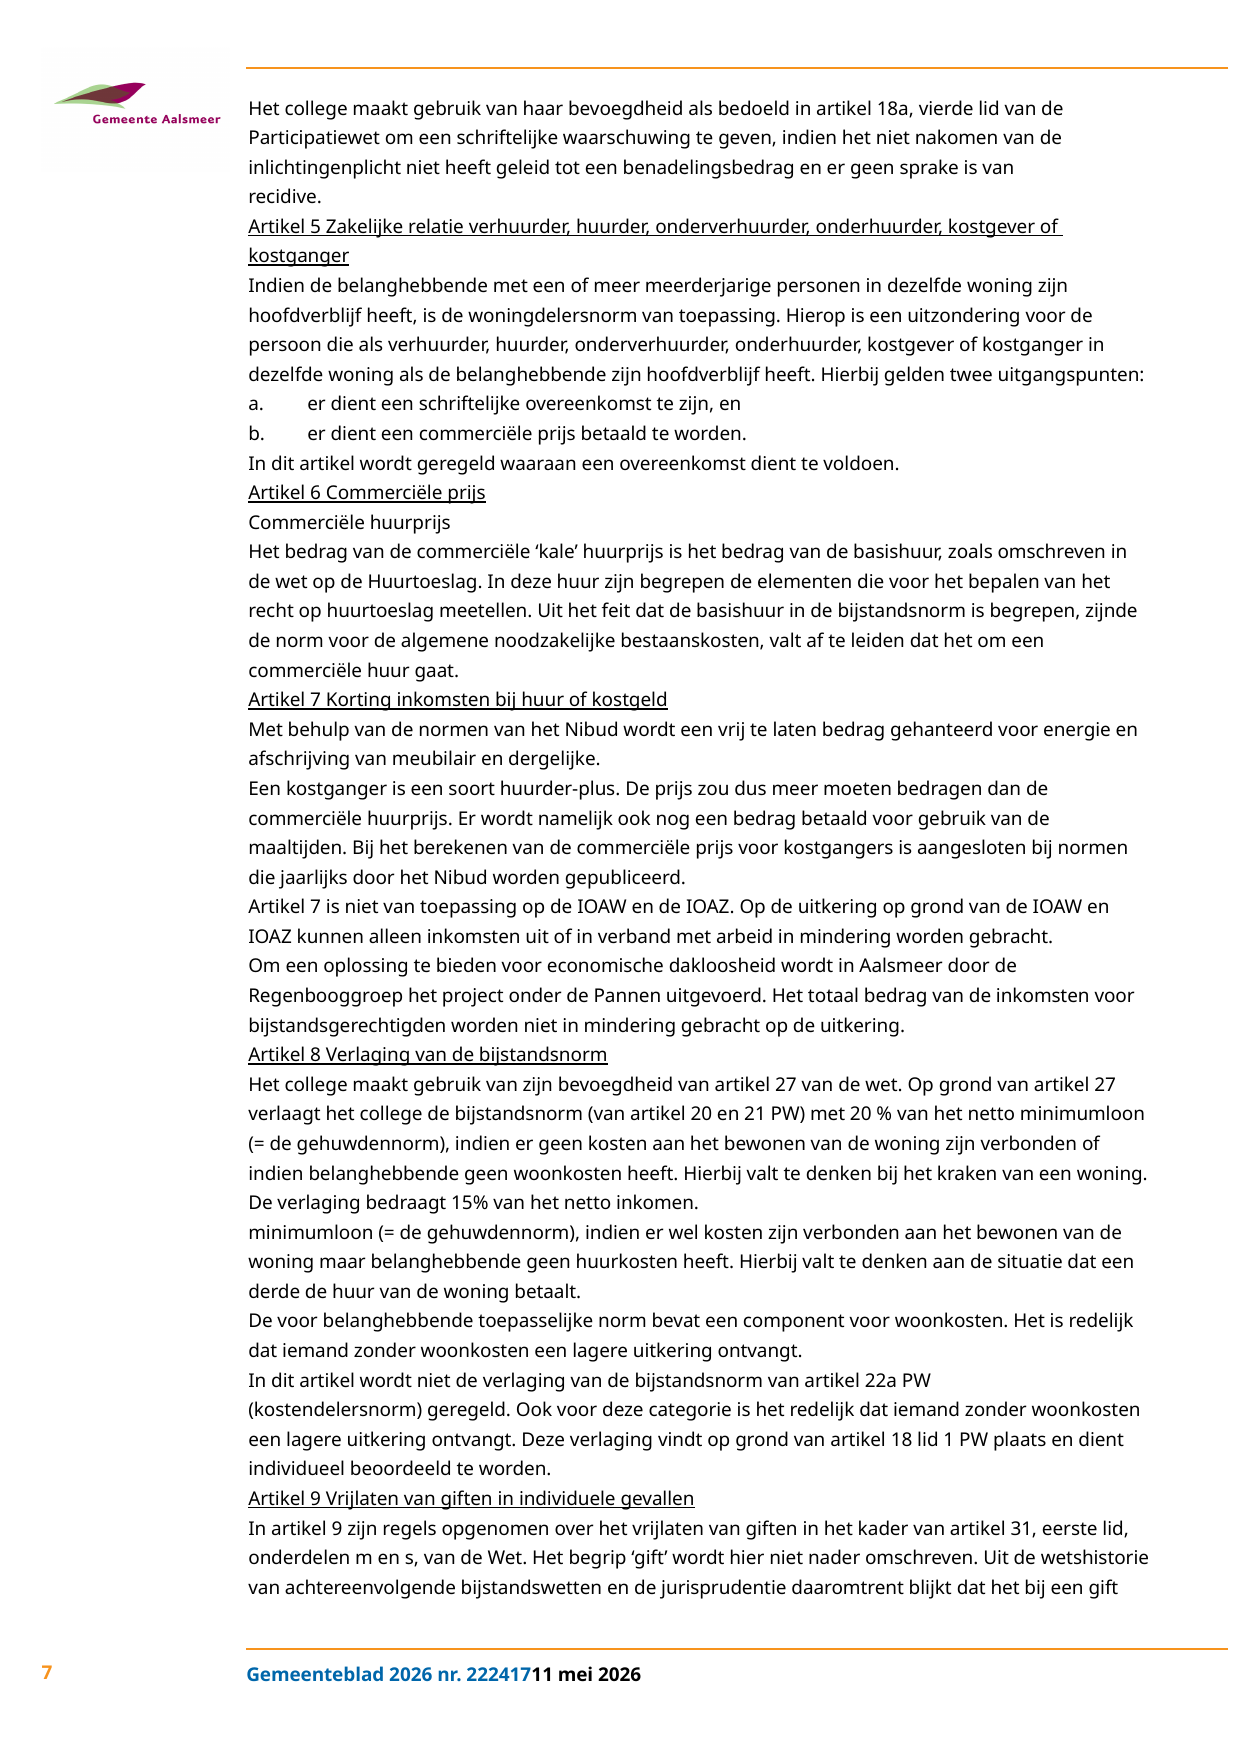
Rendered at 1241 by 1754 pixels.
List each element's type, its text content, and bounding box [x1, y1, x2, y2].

text Artikel 5 Zakelijke relatie verhuurder, huurder, onderverhuurder, onderhuurder, kostgever of kostganger [248, 213, 1152, 268]
text In artikel 9 zijn regels opgenomen over het vrijlaten van giften in het kader van artikel 31, eerste lid, onderdelen m en s, van de Wet. Het begrip ‘gift’ wordt hier niet nader omschreven. Uit de wetshistorie van achtereenvolgende bijstandswetten en de jurisprudentie daaromtrent blijkt dat het bij een gift [248, 1515, 1152, 1600]
text Een kostganger is een soort huurder-plus. De prijs zou dus meer moeten bedragen dan de commerciële huurprijs. Er wordt namelijk ook nog een bedrag betaald voor gebruik van de maaltijden. Bij het berekenen van de commerciële prijs voor kostgangers is aangesloten bij normen die jaarlijks door het Nibud worden gepubliceerd. [248, 775, 1152, 890]
text Het college maakt gebruik van zijn bevoegdheid van artikel 27 van de wet. Op grond van artikel 27 verlaagt het college de bijstandsnorm (van artikel 20 en 21 PW) met 20 % van het netto minimumloon (= de gehuwdennorm), indien er geen kosten aan het bewonen van de woning zijn verbonden of indien belanghebbende geen woonkosten heeft. Hierbij valt te denken bij het kraken van een woning. De verlaging bedraagt 15% van het netto inkomen. [248, 1071, 1152, 1215]
text Artikel 8 Verlaging van de bijstandsnorm [248, 1041, 1152, 1067]
text Het bedrag van de commerciële ‘kale’ huurprijs is het bedrag van de basishuur, zoals omschreven in de wet op de Huurtoeslag. In deze huur zijn begrepen de elementen die voor het bepalen van het recht op huurtoeslag meetellen. Uit het feit dat de basishuur in de bijstandsnorm is begrepen, zijnde de norm voor de algemene noodzakelijke bestaanskosten, valt af te leiden dat het om een commerciële huur gaat. [248, 538, 1152, 683]
text recidive. [248, 183, 1152, 209]
text Artikel 7 Korting inkomsten bij huur of kostgeld [248, 686, 1152, 712]
text De voor belanghebbende toepasselijke norm bevat een component voor woonkosten. Het is redelijk dat iemand zonder woonkosten een lagere uitkering ontvangt. [248, 1308, 1152, 1363]
text In dit artikel wordt geregeld waaraan een overeenkomst dient te voldoen. [248, 450, 1152, 476]
list er dient een commerciële prijs betaald te worden. [248, 420, 1152, 446]
text (kostendelersnorm) geregeld. Ook voor deze categorie is het redelijk dat iemand zonder woonkosten een lagere uitkering ontvangt. Deze verlaging vindt op grond van artikel 18 lid 1 PW plaats en dient individueel beoordeeld te worden. [248, 1396, 1152, 1481]
text Artikel 7 is niet van toepassing op de IOAW en de IOAZ. Op de uitkering op grond van de IOAW en IOAZ kunnen alleen inkomsten uit of in verband met arbeid in mindering worden gebracht. [248, 893, 1152, 949]
picture [41, 47, 231, 172]
text Het college maakt gebruik van haar bevoegdheid als bedoeld in artikel 18a, vierde lid van de [248, 95, 1152, 121]
text Om een oplossing te bieden voor economische dakloosheid wordt in Aalsmeer door de Regenbooggroep het project onder de Pannen uitgevoerd. Het totaal bedrag van de inkomsten voor bijstandsgerechtigden worden niet in mindering gebracht op de uitkering. [248, 953, 1152, 1038]
list er dient een schriftelijke overeenkomst te zijn, en [248, 391, 1152, 416]
text Commerciële huurprijs [248, 509, 1152, 535]
text Met behulp van de normen van het Nibud wordt een vrij te laten bedrag gehanteerd voor energie en afschrijving van meubilair en dergelijke. [248, 716, 1152, 771]
text Artikel 6 Commerciële prijs [248, 479, 1152, 505]
text Artikel 9 Vrijlaten van giften in individuele gevallen [248, 1485, 1152, 1511]
text inlichtingenplicht niet heeft geleid tot een benadelingsbedrag en er geen sprake is van [248, 154, 1152, 180]
text In dit artikel wordt niet de verlaging van de bijstandsnorm van artikel 22a PW [248, 1367, 1152, 1393]
text Indien de belanghebbende met een of meer meerderjarige personen in dezelfde woning zijn hoofdverblijf heeft, is de woningdelersnorm van toepassing. Hierop is een uitzondering voor de persoon die als verhuurder, huurder, onderverhuurder, onderhuurder, kostgever of kostganger in dezelfde woning als de belanghebbende zijn hoofdverblijf heeft. Hierbij gelden twee uitgangspunten: [248, 272, 1152, 387]
text minimumloon (= de gehuwdennorm), indien er wel kosten zijn verbonden aan het bewonen van de woning maar belanghebbende geen huurkosten heeft. Hierbij valt te denken aan de situatie dat een derde de huur van de woning betaalt. [248, 1219, 1152, 1304]
text Participatiewet om een schriftelijke waarschuwing te geven, indien het niet nakomen van de [248, 124, 1152, 150]
